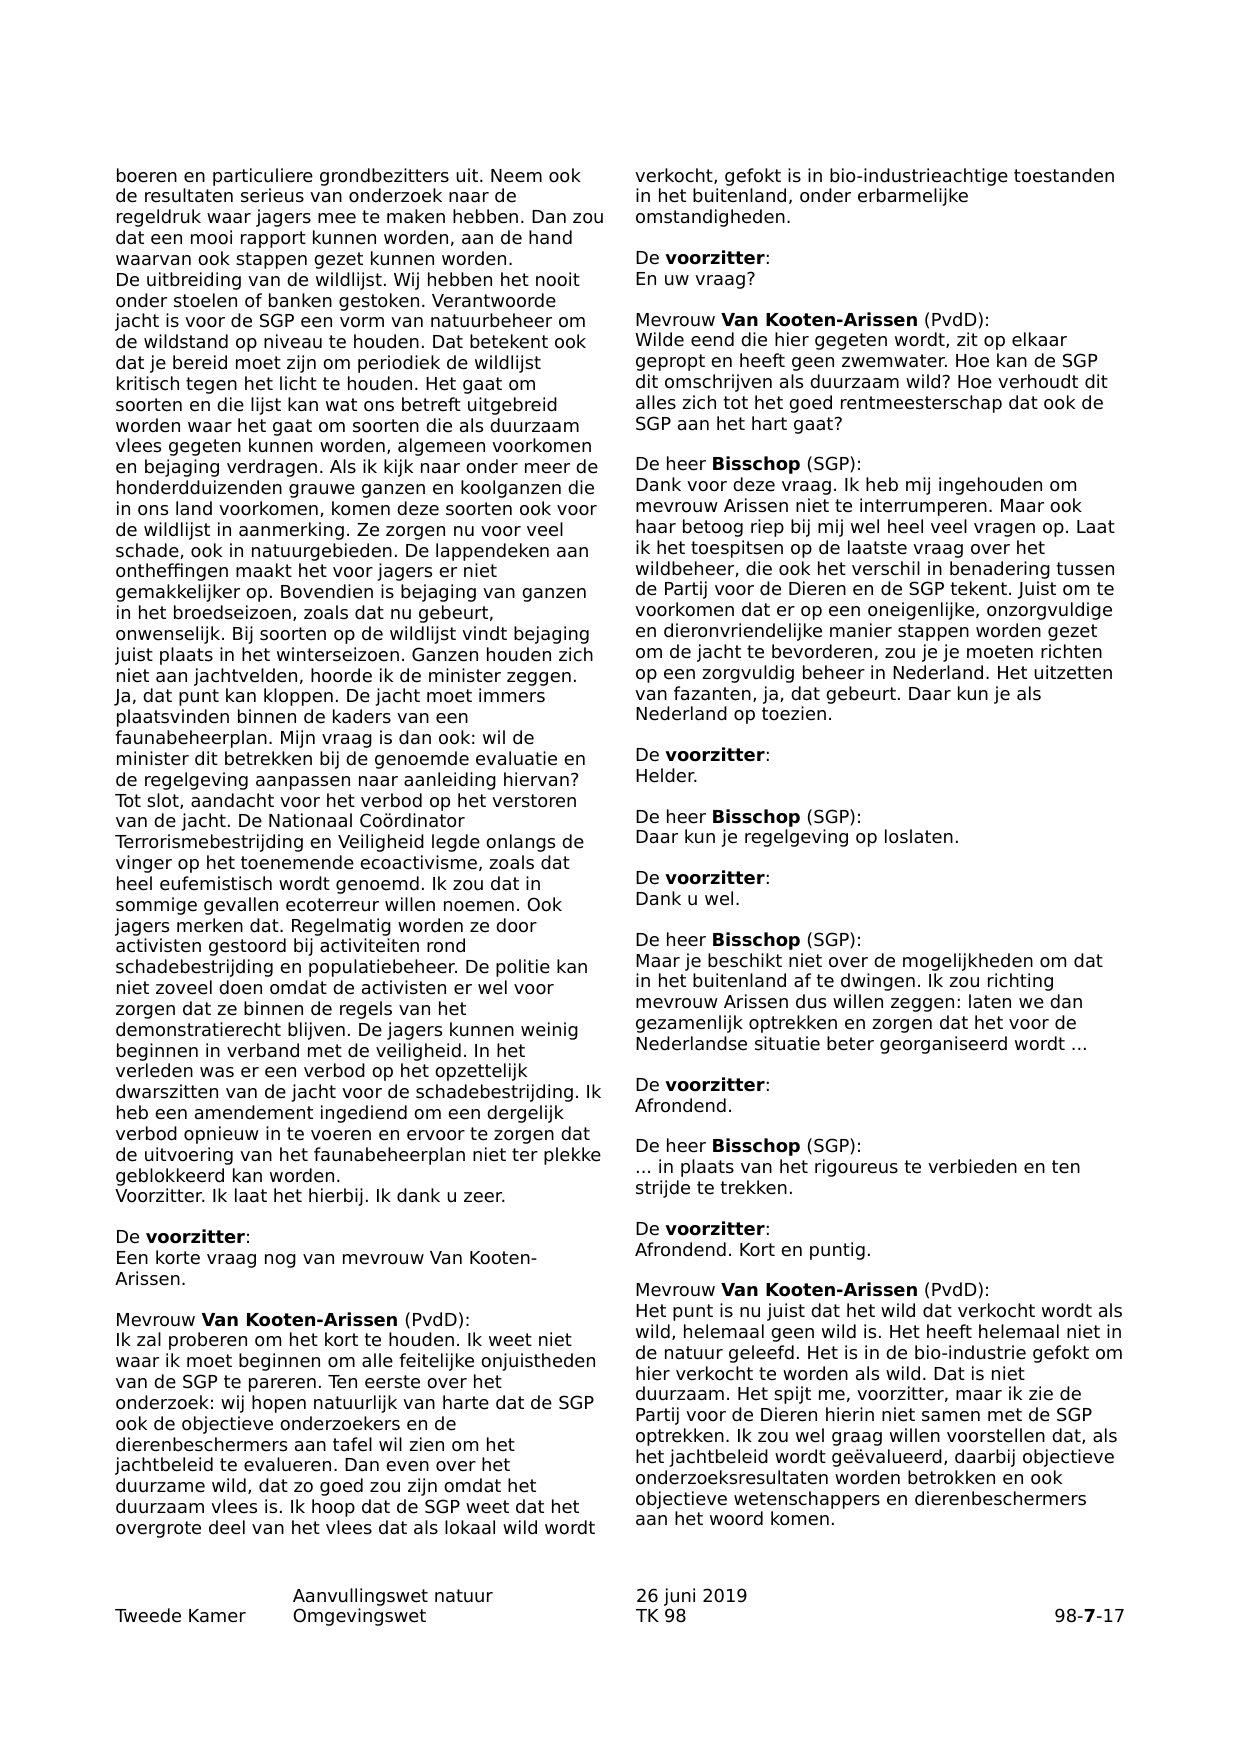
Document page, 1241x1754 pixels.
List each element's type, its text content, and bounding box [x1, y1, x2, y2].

text Afrondend. Kort en puntig. [635, 1239, 1125, 1260]
text De voorzitter: [635, 248, 1125, 268]
text De voorzitter: [635, 1074, 1125, 1095]
text Daar kun je regelgeving op loslaten. [635, 827, 1125, 848]
text De heer Bisschop (SGP): [635, 454, 1125, 475]
text Ik zal proberen om het kort te houden. Ik weet niet waar ik moet beginnen om alle feitelijke onjuistheden van de SGP te pareren. Ten eerste over het onderzoek: wij hopen natuurlijk van harte dat de SGP ook de objectieve onderzoekers en de dierenbeschermers aan tafel wil zien om het jachtbeleid te evalueren. Dan even over het duurzame wild, dat zo goed zou zijn omdat het duurzaam vlees is. Ik hoop dat de SGP weet dat het overgrote deel van het vlees dat als lokaal wild wordt [115, 1330, 605, 1538]
text En uw vraag? [635, 268, 1125, 289]
text ... in plaats van het rigoureus te verbieden en ten strijde te trekken. [635, 1157, 1125, 1198]
text Het punt is nu juist dat het wild dat verkocht wordt als wild, helemaal geen wild is. Het heeft helemaal niet in de natuur geleefd. Het is in de bio-industrie gefokt om hier verkocht te worden als wild. Dat is niet duurzaam. Het spijt me, voorzitter, maar ik zie de Partij voor de Dieren hierin niet samen met de SGP optrekken. Ik zou wel graag willen voorstellen dat, als het jachtbeleid wordt geëvalueerd, daarbij objectieve onderzoeksresultaten worden betrokken en ook objectieve wetenschappers en dierenbeschermers aan het woord komen. [635, 1301, 1125, 1530]
text verkocht, gefokt is in bio-industrieachtige toestanden in het buitenland, onder erbarmelijke omstandigheden. [635, 165, 1125, 228]
text Dank u wel. [635, 889, 1125, 910]
text De voorzitter: [635, 745, 1125, 766]
text Voorzitter. Ik laat het hierbij. Ik dank u zeer. [115, 1186, 605, 1207]
text Een korte vraag nog van mevrouw Van Kooten-Arissen. [115, 1248, 605, 1289]
text Wilde eend die hier gegeten wordt, zit op elkaar gepropt en heeft geen zwemwater. Hoe kan de SGP dit omschrijven als duurzaam wild? Hoe verhoudt dit alles zich tot het goed rentmeesterschap dat ook de SGP aan het hart gaat? [635, 330, 1125, 434]
text Mevrouw Van Kooten-Arissen (PvdD): [635, 309, 1125, 330]
text Helder. [635, 766, 1125, 787]
text Mevrouw Van Kooten-Arissen (PvdD): [115, 1309, 605, 1330]
text De voorzitter: [115, 1227, 605, 1248]
text De heer Bisschop (SGP): [635, 930, 1125, 950]
text Tot slot, aandacht voor het verbod op het verstoren van de jacht. De Nationaal Coördinator Terrorismebestrijding en Veiligheid legde onlangs de vinger op het toenemende ecoactivisme, zoals dat heel eufemistisch wordt genoemd. Ik zou dat in sommige gevallen ecoterreur willen noemen. Ook jagers merken dat. Regelmatig worden ze door activisten gestoord bij activiteiten rond schadebestrijding en populatiebeheer. De politie kan niet zoveel doen omdat de activisten er wel voor zorgen dat ze binnen de regels van het demonstratierecht blijven. De jagers kunnen weinig beginnen in verband met de veiligheid. In het verleden was er een verbod op het opzettelijk dwarszitten van de jacht voor de schadebestrijding. Ik heb een amendement ingediend om een dergelijk verbod opnieuw in te voeren en ervoor te zorgen dat de uitvoering van het faunabeheerplan niet ter plekke geblokkeerd kan worden. [115, 790, 605, 1186]
text De heer Bisschop (SGP): [635, 807, 1125, 827]
text boeren en particuliere grondbezitters uit. Neem ook de resultaten serieus van onderzoek naar de regeldruk waar jagers mee te maken hebben. Dan zou dat een mooi rapport kunnen worden, aan de hand waarvan ook stappen gezet kunnen worden. [115, 165, 605, 269]
text De uitbreiding van de wildlijst. Wij hebben het nooit onder stoelen of banken gestoken. Verantwoorde jacht is voor de SGP een vorm van natuurbeheer om de wildstand op niveau te houden. Dat betekent ook dat je bereid moet zijn om periodiek de wildlijst kritisch tegen het licht te houden. Het gaat om soorten en die lijst kan wat ons betreft uitgebreid worden waar het gaat om soorten die als duurzaam vlees gegeten kunnen worden, algemeen voorkomen en bejaging verdragen. Als ik kijk naar onder meer de honderdduizenden grauwe ganzen en koolganzen die in ons land voorkomen, komen deze soorten ook voor de wildlijst in aanmerking. Ze zorgen nu voor veel schade, ook in natuurgebieden. De lappendeken aan ontheffingen maakt het voor jagers er niet gemakkelijker op. Bovendien is bejaging van ganzen in het broedseizoen, zoals dat nu gebeurt, onwenselijk. Bij soorten op de wildlijst vindt bejaging juist plaats in het winterseizoen. Ganzen houden zich niet aan jachtvelden, hoorde ik de minister zeggen. Ja, dat punt kan kloppen. De jacht moet immers plaatsvinden binnen de kaders van een faunabeheerplan. Mijn vraag is dan ook: wil de minister dit betrekken bij de genoemde evaluatie en de regelgeving aanpassen naar aanleiding hiervan? [115, 269, 605, 790]
text Dank voor deze vraag. Ik heb mij ingehouden om mevrouw Arissen niet te interrumperen. Maar ook haar betoog riep bij mij wel heel veel vragen op. Laat ik het toespitsen op de laatste vraag over het wildbeheer, die ook het verschil in benadering tussen de Partij voor de Dieren en de SGP tekent. Juist om te voorkomen dat er op een oneigenlijke, onzorgvuldige en dieronvriendelijke manier stappen worden gezet om de jacht te bevorderen, zou je je moeten richten op een zorgvuldig beheer in Nederland. Het uitzetten van fazanten, ja, dat gebeurt. Daar kun je als Nederland op toezien. [635, 475, 1125, 725]
text Mevrouw Van Kooten-Arissen (PvdD): [635, 1280, 1125, 1301]
text De voorzitter: [635, 868, 1125, 889]
text Maar je beschikt niet over de mogelijkheden om dat in het buitenland af te dwingen. Ik zou richting mevrouw Arissen dus willen zeggen: laten we dan gezamenlijk optrekken en zorgen dat het voor de Nederlandse situatie beter georganiseerd wordt ... [635, 950, 1125, 1054]
text Afrondend. [635, 1095, 1125, 1116]
text De voorzitter: [635, 1218, 1125, 1239]
text De heer Bisschop (SGP): [635, 1136, 1125, 1157]
